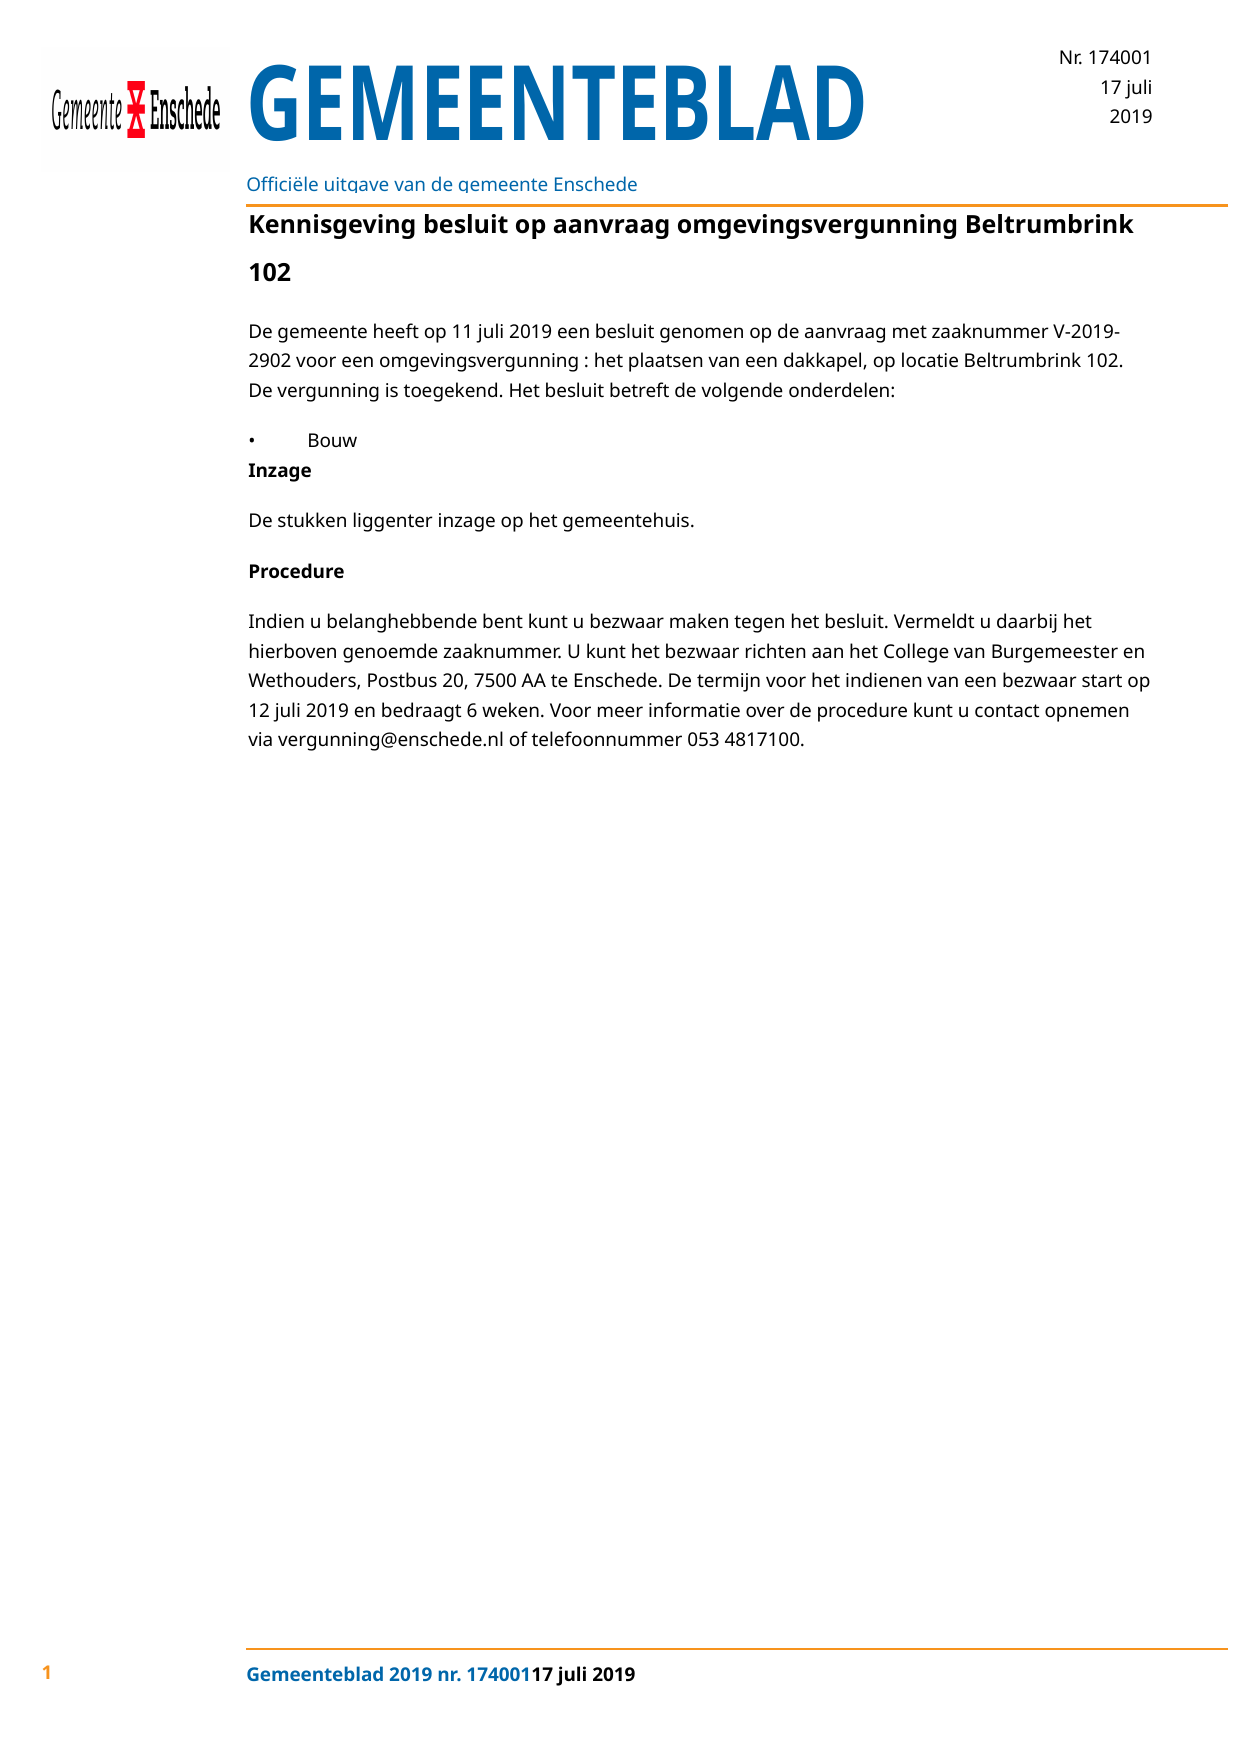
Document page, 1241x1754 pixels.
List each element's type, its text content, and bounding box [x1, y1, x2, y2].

text Indien u belanghebbende bent kunt u bezwaar maken tegen het besluit. Vermeldt u daarbij het hierboven genoemde zaaknummer. U kunt het bezwaar richten aan het College van Burgemees­ter en Wethouders, Postbus 20, 7500 AA te Enschede. De termijn voor het indienen van een bezwaar start op 12 juli 2019 en bedraagt 6 weken. Voor meer informatie over de procedure kunt u contact opnemen via vergunning@enschede.nl of telefoonnummer 053 4817100. [248, 608, 1152, 752]
text Kennisgeving besluit op aanvraag omgevingsvergunning Beltrumbrink 102 [248, 207, 1152, 288]
text De stukken liggenter inzage op het gemeentehuis. [248, 507, 1152, 533]
text De gemeente heeft op 11 juli 2019 een besluit genomen op de aanvraag met zaaknummer V-2019-2902 voor een omgevingsvergunning : het plaatsen van een dakkapel, op locatie Beltrumbrink 102. De vergunning is toegekend. Het besluit betreft de volgende onderdelen: [248, 318, 1152, 403]
list Bouw [248, 427, 1152, 453]
picture [41, 47, 231, 172]
text Procedure [248, 558, 1152, 584]
text Inzage [248, 457, 1152, 483]
